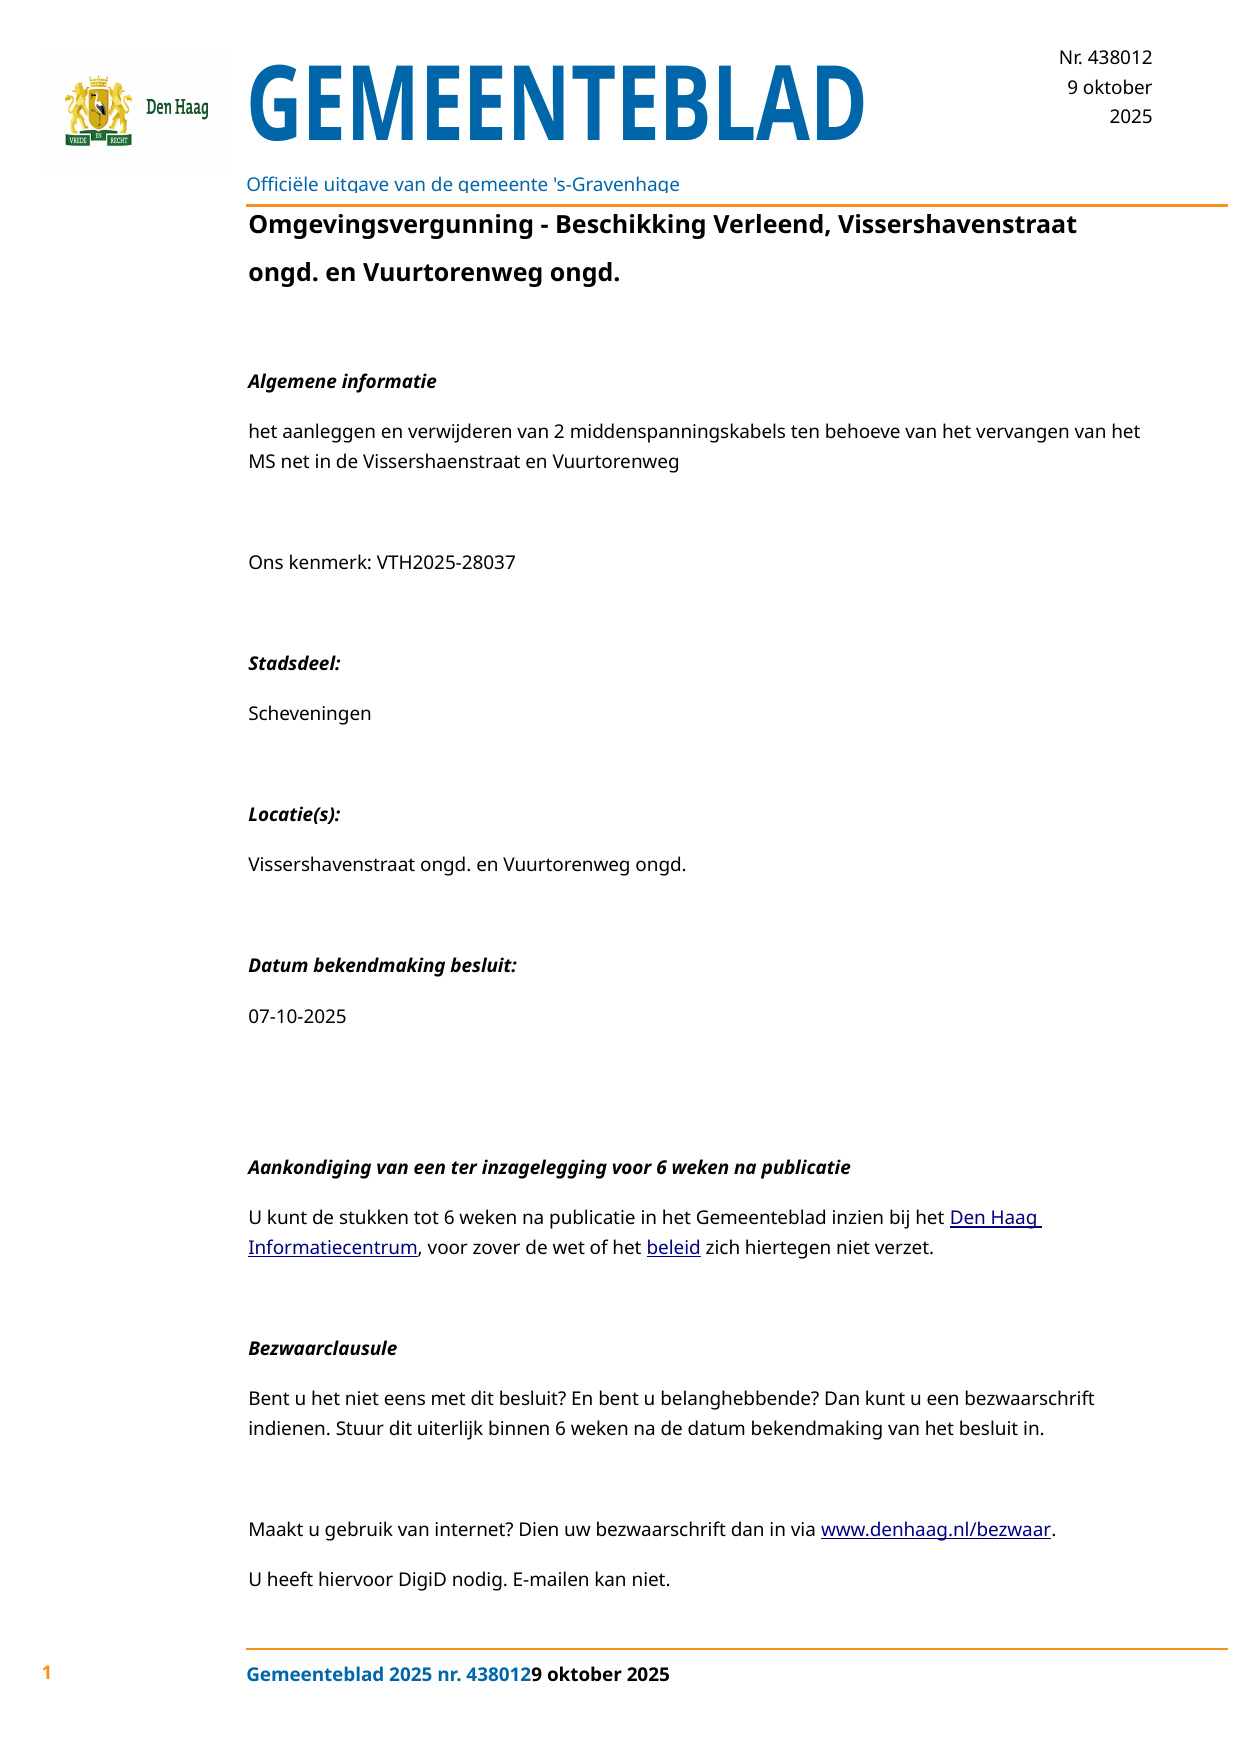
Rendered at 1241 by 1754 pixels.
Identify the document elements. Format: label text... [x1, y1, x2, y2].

text Vissershavenstraat ongd. en Vuurtorenweg ongd. [248, 852, 1152, 877]
text 07-10-2025 [248, 1003, 1152, 1029]
text Ons kenmerk: VTH2025-28037 [248, 549, 1152, 575]
text U heeft hiervoor DigiD nodig. E-mailen kan niet. [248, 1566, 1152, 1592]
text Bent u het niet eens met dit besluit? En bent u belanghebbende? Dan kunt u een bezwaarschrift indienen. Stuur dit uiterlijk binnen 6 weken na de datum bekendmaking van het besluit in. [248, 1385, 1152, 1441]
text Locatie(s): [248, 801, 1152, 827]
text Omgevingsvergunning - Beschikking Verleend, Vissershavenstraat ongd. en Vuurtorenweg ongd. [248, 207, 1152, 288]
text U kunt de stukken tot 6 weken na publicatie in het Gemeenteblad inzien bij het Den Haag Informatiecentrum, voor zover de wet of het beleid zich hiertegen niet verzet. [248, 1204, 1152, 1260]
text Scheveningen [248, 700, 1152, 726]
text Bezwaarclausule [248, 1335, 1152, 1361]
picture [41, 47, 231, 172]
text Algemene informatie [248, 368, 1152, 394]
text het aanleggen en verwijderen van 2 middenspanningskabels ten behoeve van het vervangen van het MS net in de Vissershaenstraat en Vuurtorenweg [248, 419, 1152, 474]
text Datum bekendmaking besluit: [248, 952, 1152, 978]
text Aankondiging van een ter inzagelegging voor 6 weken na publicatie [248, 1154, 1152, 1180]
text Stadsdeel: [248, 650, 1152, 676]
text Maakt u gebruik van internet? Dien uw bezwaarschrift dan in via www.denhaag.nl/bezwaar. [248, 1516, 1152, 1542]
